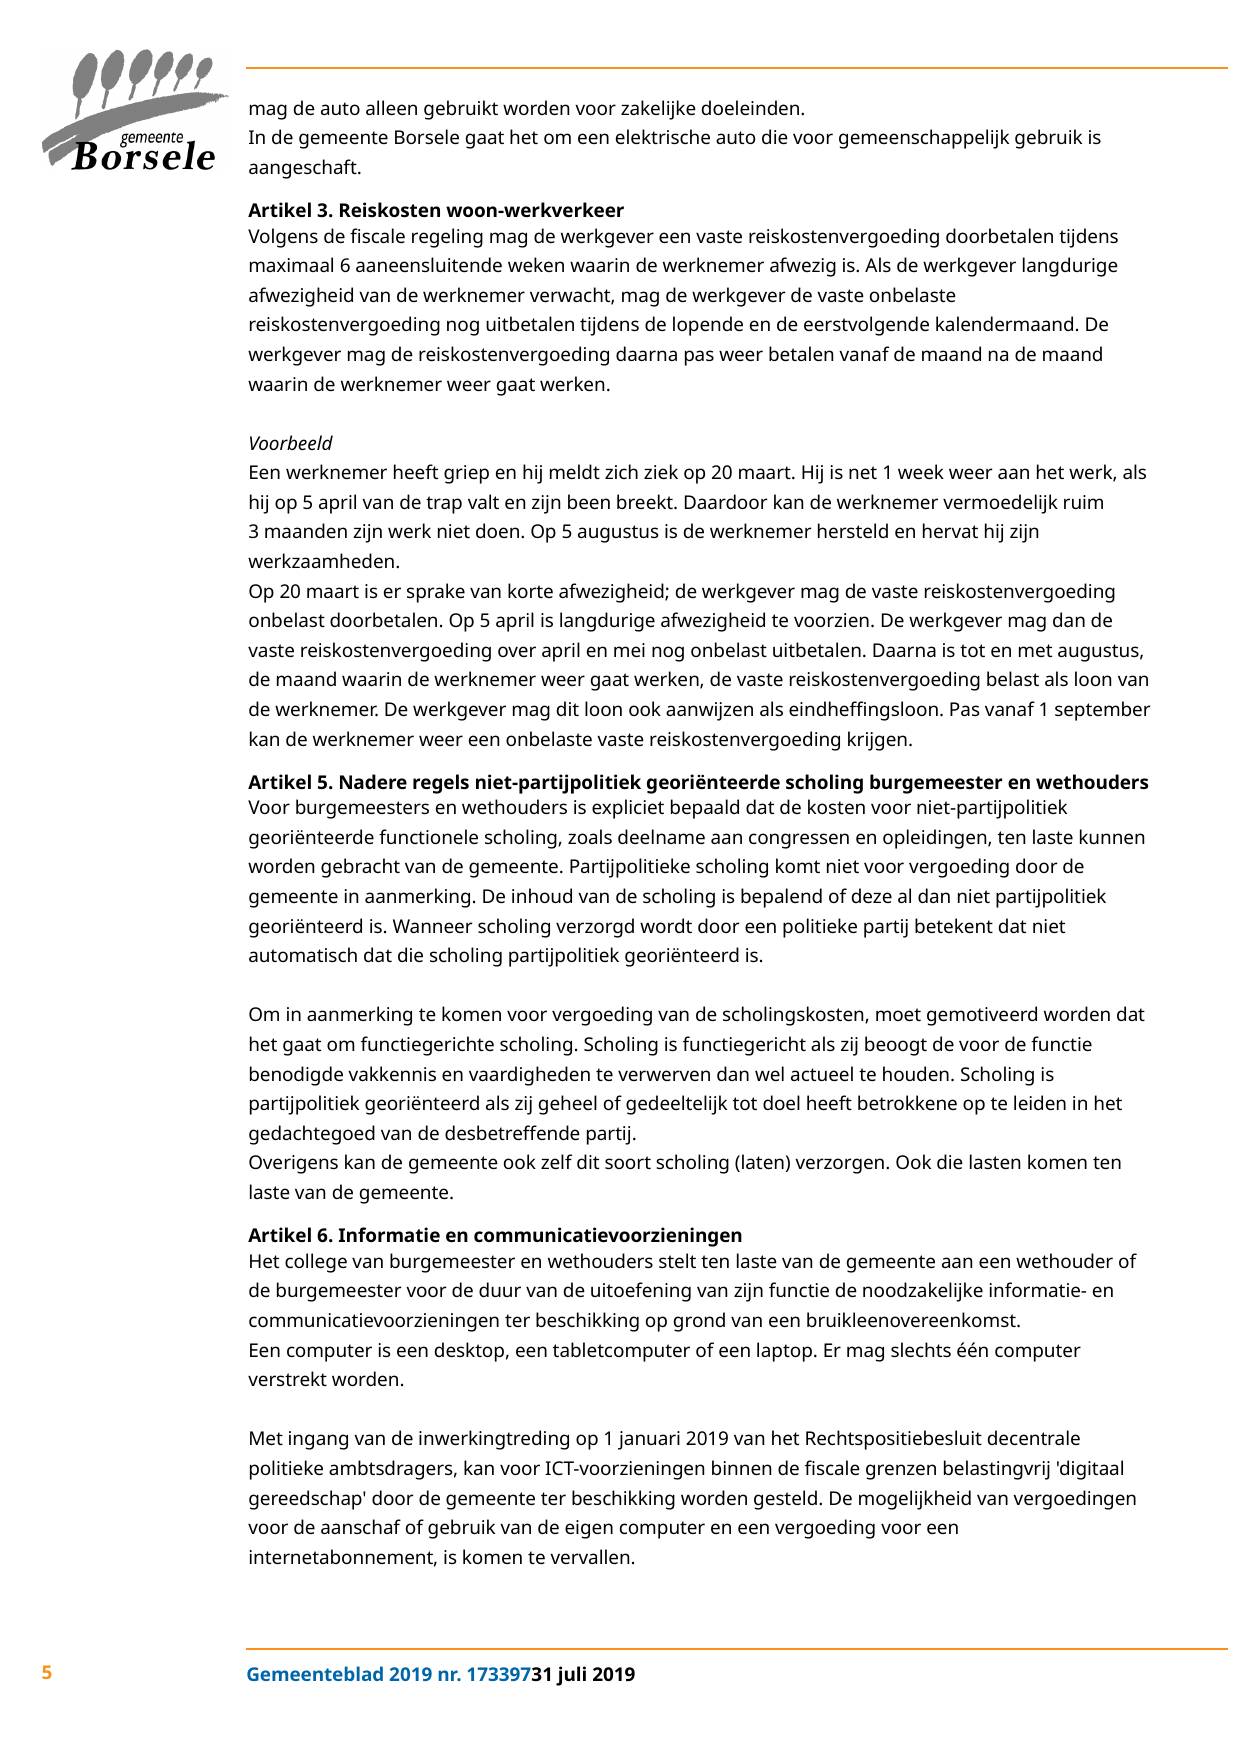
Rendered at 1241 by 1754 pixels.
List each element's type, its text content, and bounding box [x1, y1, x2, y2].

text Voorbeeld [248, 430, 1152, 456]
text Artikel 3. Reiskosten woon-werkverkeer [248, 197, 1152, 223]
text Een werknemer heeft griep en hij meldt zich ziek op 20 maart. Hij is net 1 week weer aan het werk, als hij op 5 april van de trap valt en zijn been breekt. Daardoor kan de werknemer vermoedelijk ruim 3 maanden zijn werk niet doen. Op 5 augustus is de werknemer hersteld en hervat hij zijn werkzaamheden. [248, 459, 1152, 574]
text Een computer is een desktop, een tabletcomputer of een laptop. Er mag slechts één computer verstrekt worden. [248, 1337, 1152, 1392]
text Overigens kan de gemeente ook zelf dit soort scholing (laten) verzorgen. Ook die lasten komen ten laste van de gemeente. [248, 1149, 1152, 1205]
text Op 20 maart is er sprake van korte afwezigheid; de werkgever mag de vaste reiskostenvergoeding onbelast doorbetalen. Op 5 april is langdurige afwezigheid te voorzien. De werkgever mag dan de vaste reiskostenvergoeding over april en mei nog onbelast uitbetalen. Daarna is tot en met augustus, de maand waarin de werknemer weer gaat werken, de vaste reiskostenvergoeding belast als loon van de werknemer. De werkgever mag dit loon ook aanwijzen als eindheffingsloon. Pas vanaf 1 september kan de werknemer weer een onbelaste vaste reiskostenvergoeding krijgen. [248, 578, 1152, 751]
text Artikel 5. Nadere regels niet-partijpolitiek georiënteerde scholing burgemeester en wethouders [248, 769, 1152, 794]
text Artikel 6. Informatie en communicatievoorzieningen [248, 1222, 1152, 1248]
text Het college van burgemeester en wethouders stelt ten laste van de gemeente aan een wethouder of de burgemeester voor de duur van de uitoefening van zijn functie de noodzakelijke informatie- en communicatievoorzieningen ter beschikking op grond van een bruikleenovereenkomst. [248, 1248, 1152, 1333]
text Volgens de fiscale regeling mag de werkgever een vaste reiskostenvergoeding doorbetalen tijdens maximaal 6 aaneensluitende weken waarin de werknemer afwezig is. Als de werkgever langdurige afwezigheid van de werknemer verwacht, mag de werkgever de vaste onbelaste reiskostenvergoeding nog uitbetalen tijdens de lopende en de eerstvolgende kalendermaand. De werkgever mag de reiskostenvergoeding daarna pas weer betalen vanaf de maand na de maand waarin de werknemer weer gaat werken. [248, 223, 1152, 396]
picture [41, 47, 231, 172]
text Met ingang van de inwerkingtreding op 1 januari 2019 van het Rechtspositiebesluit decentrale politieke ambtsdragers, kan voor ICT-voorzieningen binnen de fiscale grenzen belastingvrij 'digitaal gereedschap' door de gemeente ter beschikking worden gesteld. De mogelijkheid van vergoedingen voor de aanschaf of gebruik van de eigen computer en een vergoeding voor een internetabonnement, is komen te vervallen. [248, 1426, 1152, 1569]
text In de gemeente Borsele gaat het om een elektrische auto die voor gemeenschappelijk gebruik is aangeschaft. [248, 124, 1152, 180]
text Om in aanmerking te komen voor vergoeding van de scholingskosten, moet gemotiveerd worden dat het gaat om functiegerichte scholing. Scholing is functiegericht als zij beoogt de voor de functie benodigde vakkennis en vaardigheden te verwerven dan wel actueel te houden. Scholing is partijpolitiek georiënteerd als zij geheel of gedeeltelijk tot doel heeft betrokkene op te leiden in het gedachtegoed van de desbetreffende partij. [248, 1002, 1152, 1146]
text mag de auto alleen gebruikt worden voor zakelijke doeleinden. [248, 95, 1152, 121]
text Voor burgemeesters en wethouders is expliciet bepaald dat de kosten voor niet-partijpolitiek georiënteerde functionele scholing, zoals deelname aan congressen en opleidingen, ten laste kunnen worden gebracht van de gemeente. Partijpolitieke scholing komt niet voor vergoeding door de gemeente in aanmerking. De inhoud van de scholing is bepalend of deze al dan niet partijpolitiek georiënteerd is. Wanneer scholing verzorgd wordt door een politieke partij betekent dat niet automatisch dat die scholing partijpolitiek georiënteerd is. [248, 794, 1152, 968]
